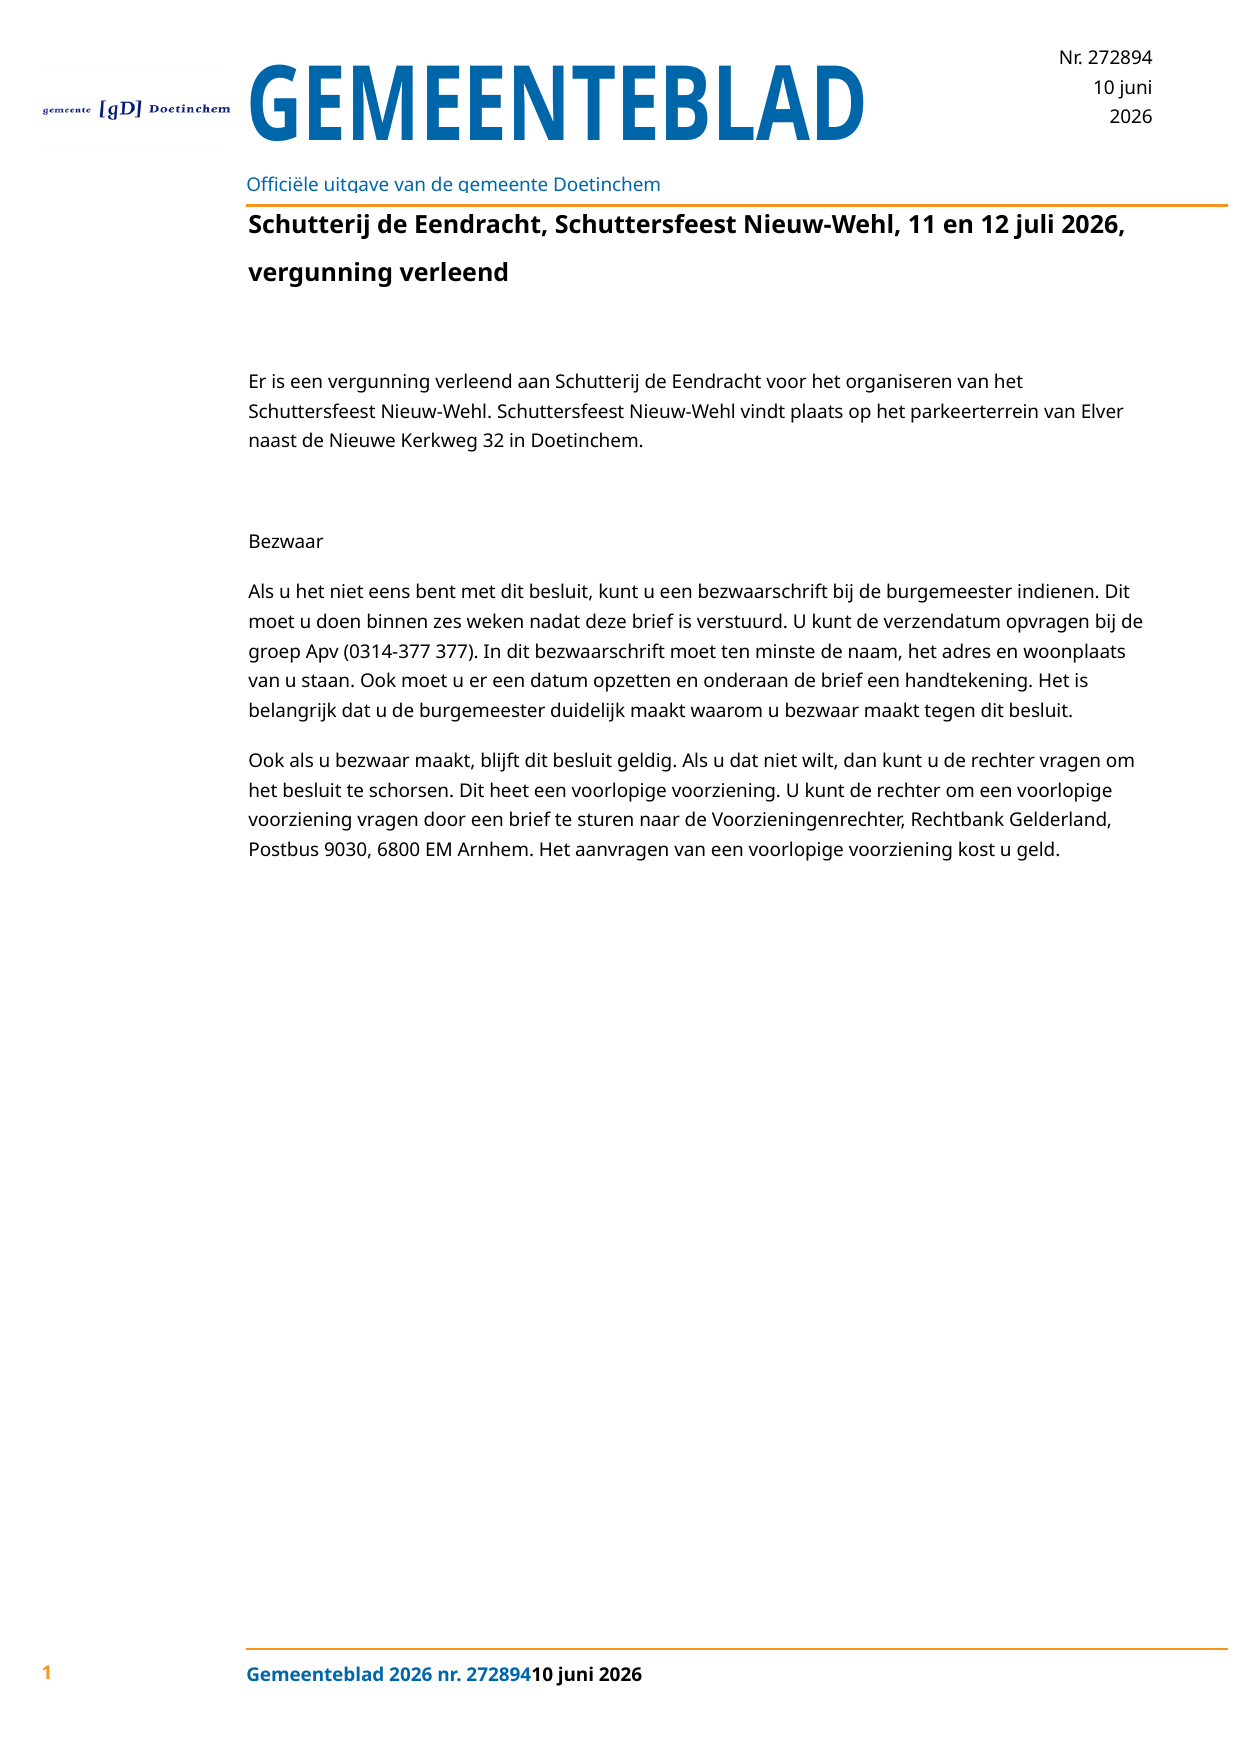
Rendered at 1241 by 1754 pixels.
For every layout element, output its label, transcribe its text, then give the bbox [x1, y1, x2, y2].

text Schutterij de Eendracht, Schuttersfeest Nieuw-Wehl, 11 en 12 juli 2026, vergunning verleend [248, 207, 1152, 288]
text Bezwaar [248, 528, 1152, 554]
picture [41, 47, 231, 172]
text Ook als u bezwaar maakt, blijft dit besluit geldig. Als u dat niet wilt, dan kunt u de rechter vragen om het besluit te schorsen. Dit heet een voorlopige voorziening. U kunt de rechter om een voorlopige voorziening vragen door een brief te sturen naar de Voorzieningenrechter, Rechtbank Gelderland, Postbus 9030, 6800 EM Arnhem. Het aanvragen van een voorlopige voorziening kost u geld. [248, 747, 1152, 862]
text Als u het niet eens bent met dit besluit, kunt u een bezwaarschrift bij de burgemeester indienen. Dit moet u doen binnen zes weken nadat deze brief is verstuurd. U kunt de verzendatum opvragen bij de groep Apv (0314-377 377). In dit bezwaarschrift moet ten minste de naam, het adres en woonplaats van u staan. Ook moet u er een datum opzetten en onderaan de brief een handtekening. Het is belangrijk dat u de burgemeester duidelijk maakt waarom u bezwaar maakt tegen dit besluit. [248, 579, 1152, 723]
text Er is een vergunning verleend aan Schutterij de Eendracht voor het organiseren van het Schuttersfeest Nieuw-Wehl. Schuttersfeest Nieuw-Wehl vindt plaats op het parkeerterrein van Elver naast de Nieuwe Kerkweg 32 in Doetinchem. [248, 368, 1152, 453]
